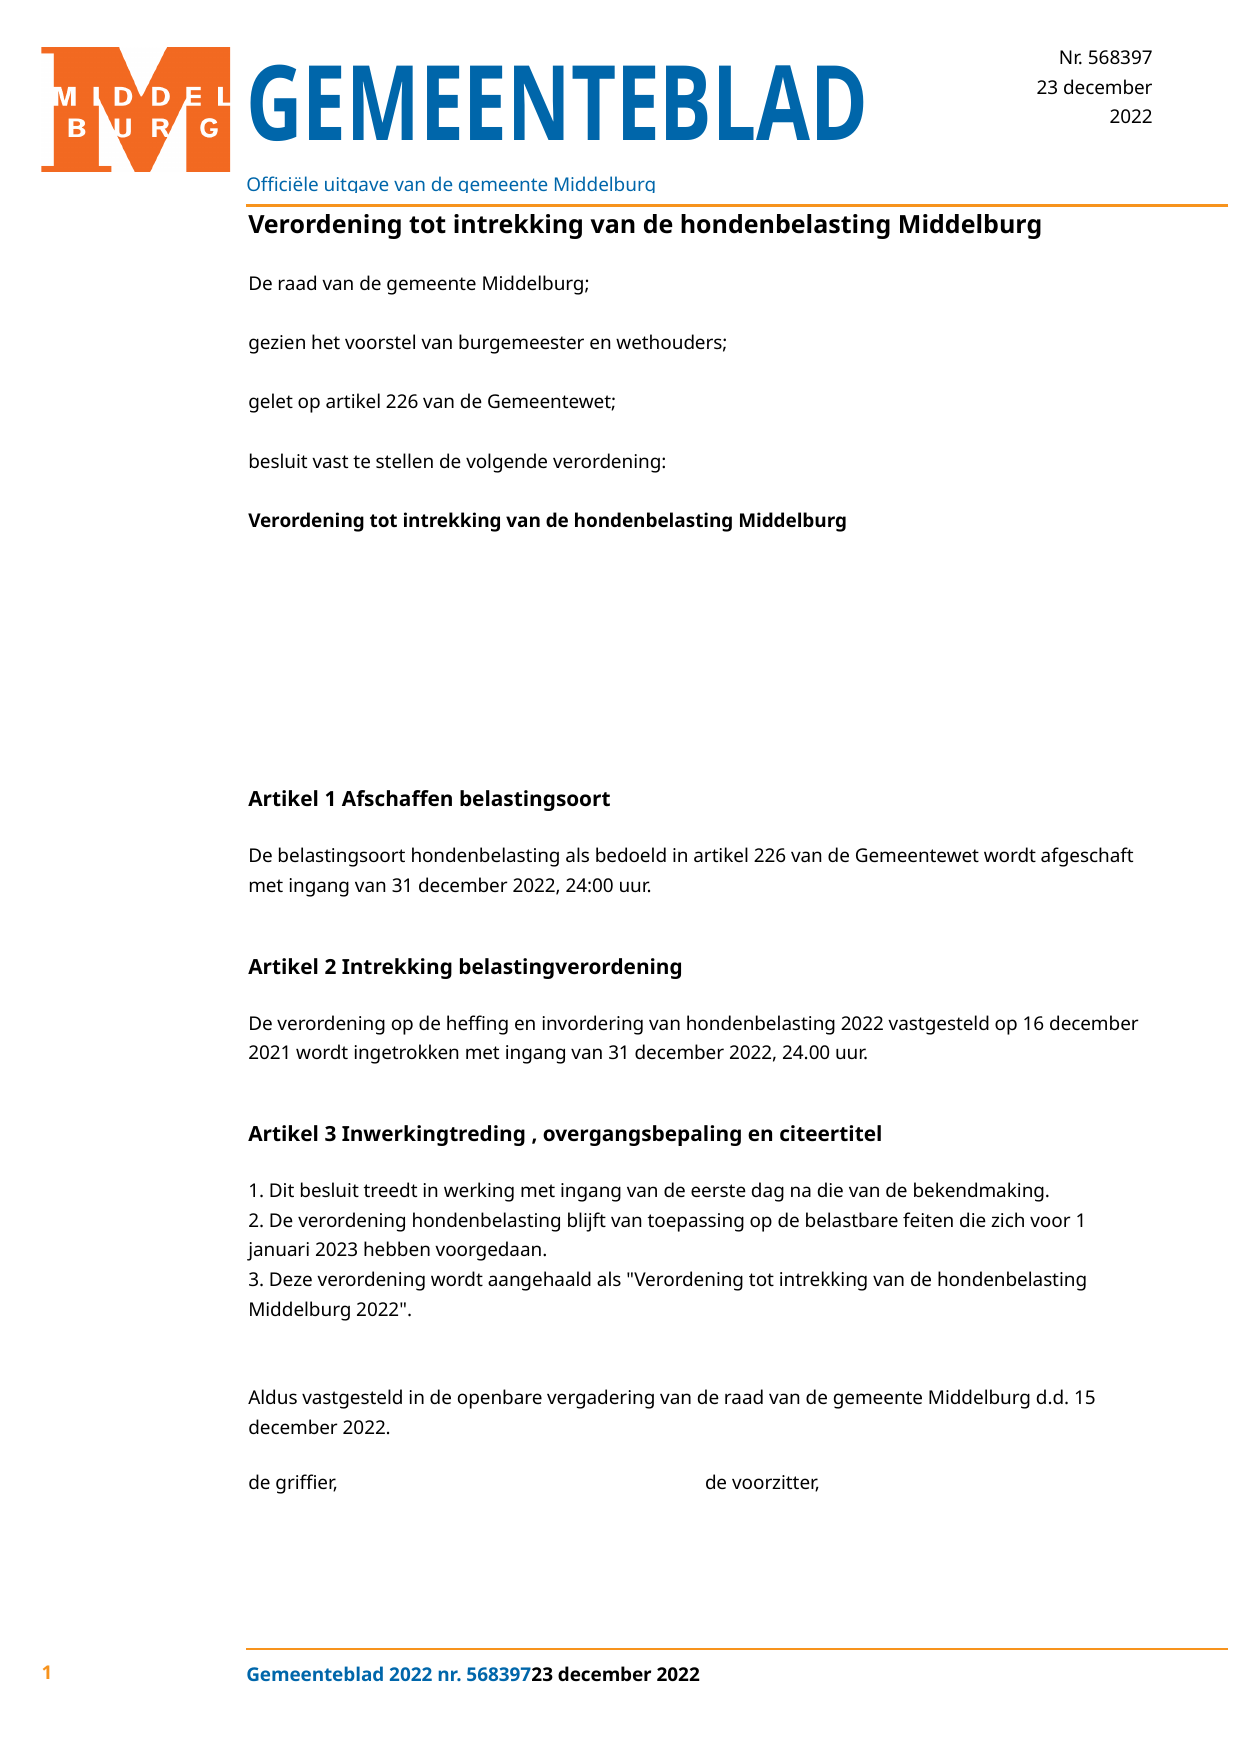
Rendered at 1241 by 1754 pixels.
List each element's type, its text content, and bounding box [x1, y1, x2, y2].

picture [41, 47, 231, 172]
text De raad van de gemeente Middelburg; [248, 270, 1152, 296]
text 1. Dit besluit treedt in werking met ingang van de eerste dag na die van de bekendmaking. [248, 1177, 1152, 1203]
text Artikel 2 Intrekking belastingverordening [248, 952, 1152, 980]
table_header [705, 1444, 1152, 1469]
text Artikel 3 Inwerkingtreding , overgangsbepaling en citeertitel [248, 1119, 1152, 1148]
text Verordening tot intrekking van de hondenbelasting Middelburg [248, 507, 1152, 533]
table_cell de griffier, [248, 1470, 705, 1495]
table_cell de voorzitter, [705, 1470, 1152, 1495]
text 2. De verordening hondenbelasting blijft van toepassing op de belastbare feiten die zich voor 1 januari 2023 hebben voorgedaan. [248, 1207, 1152, 1262]
text De verordening op de heffing en invordering van hondenbelasting 2022 vastgesteld op 16 december 2021 wordt ingetrokken met ingang van 31 december 2022, 24.00 uur. [248, 1010, 1152, 1065]
text besluit vast te stellen de volgende verordening: [248, 448, 1152, 473]
text Artikel 1 Afschaffen belastingsoort [248, 784, 1152, 813]
text Aldus vastgesteld in de openbare vergadering van de raad van de gemeente Middelburg d.d. 15 december 2022. [248, 1384, 1152, 1440]
text gezien het voorstel van burgemeester en wethouders; [248, 329, 1152, 355]
text 3. Deze verordening wordt aangehaald als "Verordening tot intrekking van de hondenbelasting Middelburg 2022". [248, 1266, 1152, 1321]
text gelet op artikel 226 van de Gemeentewet; [248, 389, 1152, 414]
text De belastingsoort hondenbelasting als bedoeld in artikel 226 van de Gemeentewet wordt afgeschaft met ingang van 31 december 2022, 24:00 uur. [248, 842, 1152, 897]
table_header [248, 1444, 705, 1469]
text Verordening tot intrekking van de hondenbelasting Middelburg [248, 207, 1152, 241]
